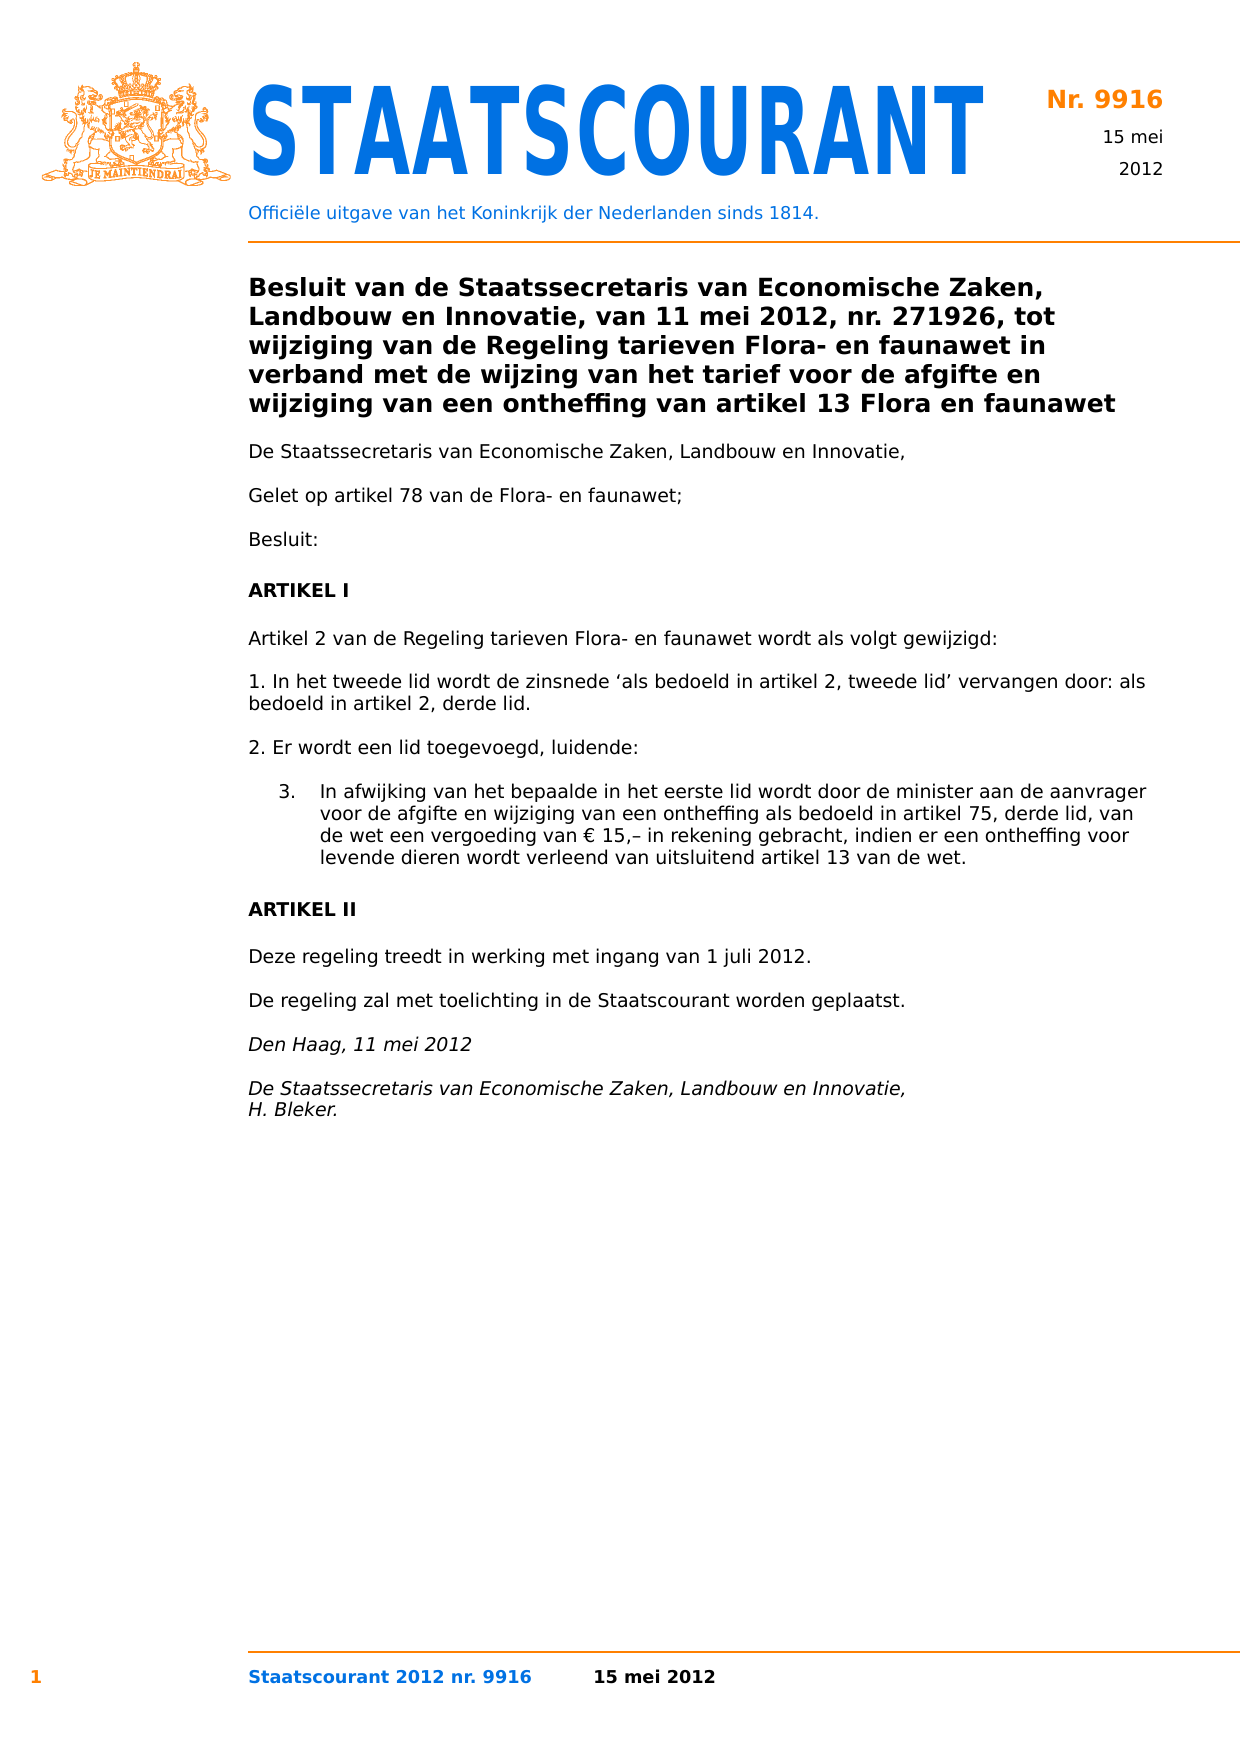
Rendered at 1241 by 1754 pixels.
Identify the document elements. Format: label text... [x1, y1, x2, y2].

text Artikel 2 van de Regeling tarieven Flora- en faunawet wordt als volgt gewijzigd: [248, 627, 1163, 649]
text De Staatssecretaris van Economische Zaken, Landbouw en Innovatie, [248, 441, 1163, 463]
subtitle ARTIKEL I [248, 580, 1163, 602]
table_header [25, 62, 248, 241]
table_cell 15 mei [998, 121, 1240, 153]
text Gelet op artikel 78 van de Flora- en faunawet; [248, 484, 1163, 507]
table_header STAATSCOURANT [248, 62, 998, 203]
text De Staatssecretaris van Economische Zaken, Landbouw en Innovatie, H. Bleker. [248, 1077, 1163, 1121]
table_header Nr. 9916 [998, 62, 1240, 121]
text 2. Er wordt een lid toegevoegd, luidende: [248, 737, 1163, 759]
picture [41, 62, 231, 186]
text 1. In het tweede lid wordt de zinsnede ‘als bedoeld in artikel 2, tweede lid’ vervangen door: als bedoeld in artikel 2, derde lid. [248, 671, 1163, 715]
table_cell 2012 [998, 153, 1240, 203]
text Besluit: [248, 528, 1163, 550]
text De regeling zal met toelichting in de Staatscourant worden geplaatst. [248, 990, 1163, 1012]
subtitle Besluit van de Staatssecretaris van Economische Zaken, Landbouw en Innovatie, van 11 mei 2012, nr. 271926, tot wijziging van de Regeling tarieven Flora- en faunawet in verband met de wijzing van het tarief voor de afgifte en wijziging van een ontheffing van artikel 13 Flora en faunawet [248, 273, 1163, 419]
table_cell Officiële uitgave van het Koninkrijk der Nederlanden sinds 1814. [248, 203, 1240, 241]
subtitle ARTIKEL II [248, 899, 1163, 921]
text 3. In afwijking van het bepaalde in het eerste lid wordt door de minister aan de aanvrager voor de afgifte en wijziging van een ontheffing als bedoeld in artikel 75, derde lid, van de wet een vergoeding van € 15,– in rekening gebracht, indien er een ontheffing voor levende dieren wordt verleend van uitsluitend artikel 13 van de wet. [278, 781, 1163, 869]
text Deze regeling treedt in werking met ingang van 1 juli 2012. [248, 946, 1163, 968]
text Den Haag, 11 mei 2012 [248, 1033, 1163, 1056]
